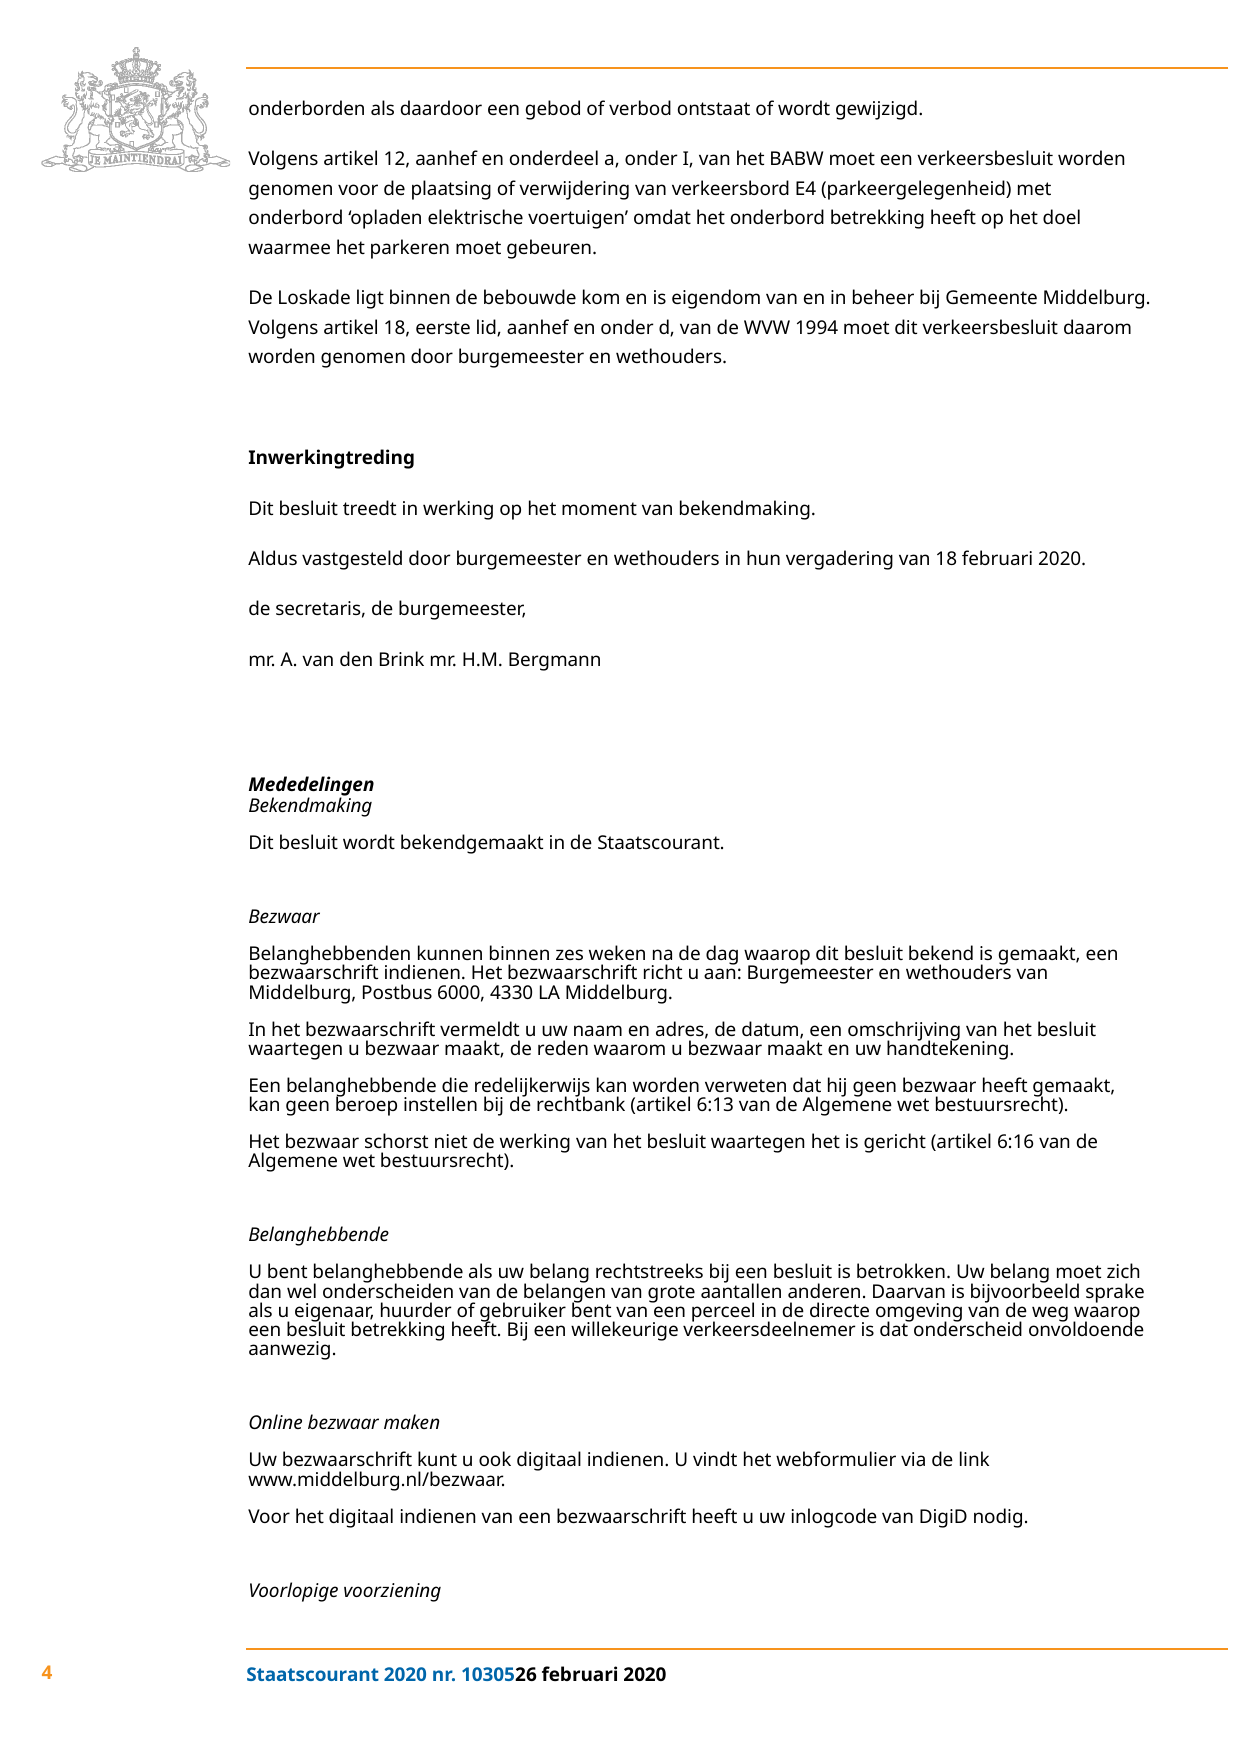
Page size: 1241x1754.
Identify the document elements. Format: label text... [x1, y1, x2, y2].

text Voor het digitaal indienen van een bezwaarschrift heeft u uw inlogcode van DigiD nodig. [248, 1508, 1152, 1527]
text U bent belanghebbende als uw belang rechtstreeks bij een besluit is betrokken. Uw belang moet zich dan wel onderscheiden van de belangen van grote aantallen anderen. Daarvan is bijvoorbeeld sprake als u eigenaar, huurder of gebruiker bent van een perceel in de directe omgeving van de weg waarop een besluit betrekking heeft. Bij een willekeurige verkeersdeelnemer is dat onderscheid onvoldoende aanwezig. [248, 1263, 1152, 1360]
text Aldus vastgesteld door burgemeester en wethouders in hun vergadering van 18 februari 2020. [248, 545, 1152, 571]
text Inwerkingtreding [248, 444, 1152, 470]
text In het bezwaarschrift vermeldt u uw naam en adres, de datum, een omschrijving van het besluit waartegen u bezwaar maakt, de reden waarom u bezwaar maakt en uw handtekening. [248, 1021, 1152, 1059]
text Online bezwaar maken [248, 1414, 1152, 1434]
text Uw bezwaarschrift kunt u ook digitaal indienen. U vindt het webformulier via de link www.middelburg.nl/bezwaar. [248, 1451, 1152, 1490]
text Belanghebbende [248, 1226, 1152, 1246]
text de secretaris, de burgemeester, [248, 596, 1152, 621]
text Voorlopige voorziening [248, 1582, 1152, 1601]
text onderborden als daardoor een gebod of verbod ontstaat of wordt gewijzigd. [248, 95, 1152, 121]
text Dit besluit wordt bekendgemaakt in de Staatscourant. [248, 834, 1152, 853]
text Bezwaar [248, 908, 1152, 927]
text Belanghebbenden kunnen binnen zes weken na de dag waarop dit besluit bekend is gemaakt, een bezwaarschrift indienen. Het bezwaarschrift richt u aan: Burgemeester en wethouders van Middelburg, Postbus 6000, 4330 LA Middelburg. [248, 945, 1152, 1003]
text Dit besluit treedt in werking op het moment van bekendmaking. [248, 495, 1152, 521]
text Volgens artikel 12, aanhef en onderdeel a, onder I, van het BABW moet een verkeersbesluit worden genomen voor de plaatsing of verwijdering van verkeersbord E4 (parkeergelegenheid) met onderbord ‘opladen elektrische voertuigen’ omdat het onderbord betrekking heeft op het doel waarmee het parkeren moet gebeuren. [248, 145, 1152, 260]
text De Loskade ligt binnen de bebouwde kom en is eigendom van en in beheer bij Gemeente Middelburg. Volgens artikel 18, eerste lid, aanhef en onder d, van de WVW 1994 moet dit verkeersbesluit daarom worden genomen door burgemeester en wethouders. [248, 284, 1152, 369]
text Bekendmaking [248, 797, 1152, 816]
text mr. A. van den Brink mr. H.M. Bergmann [248, 646, 1152, 672]
text Mededelingen [248, 771, 1152, 797]
text Een belanghebbende die redelijkerwijs kan worden verweten dat hij geen bezwaar heeft gemaakt, kan geen beroep instellen bij de rechtbank (artikel 6:13 van de Algemene wet bestuursrecht). [248, 1077, 1152, 1115]
picture [41, 47, 231, 172]
text Het bezwaar schorst niet de werking van het besluit waartegen het is gericht (artikel 6:16 van de Algemene wet bestuursrecht). [248, 1133, 1152, 1172]
